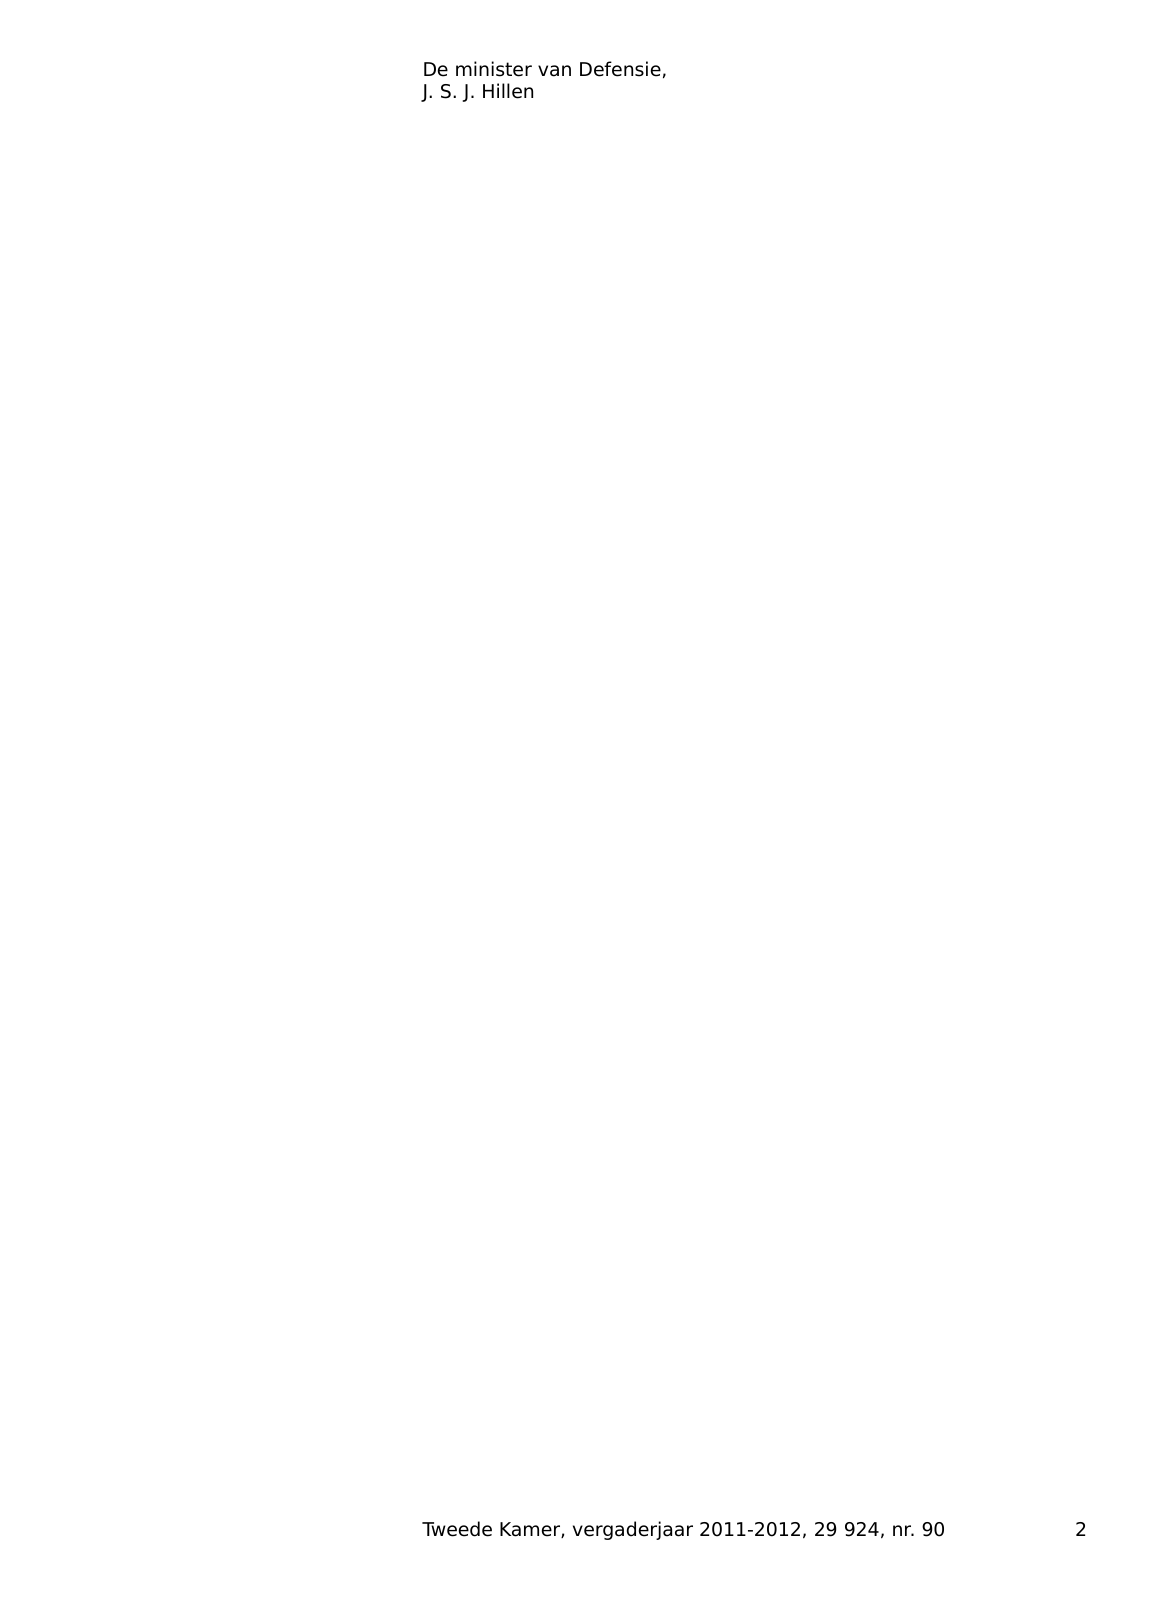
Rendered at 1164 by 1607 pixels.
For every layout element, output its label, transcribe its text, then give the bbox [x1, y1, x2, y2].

text De minister van Defensie, J. S. J. Hillen [422, 59, 1087, 103]
